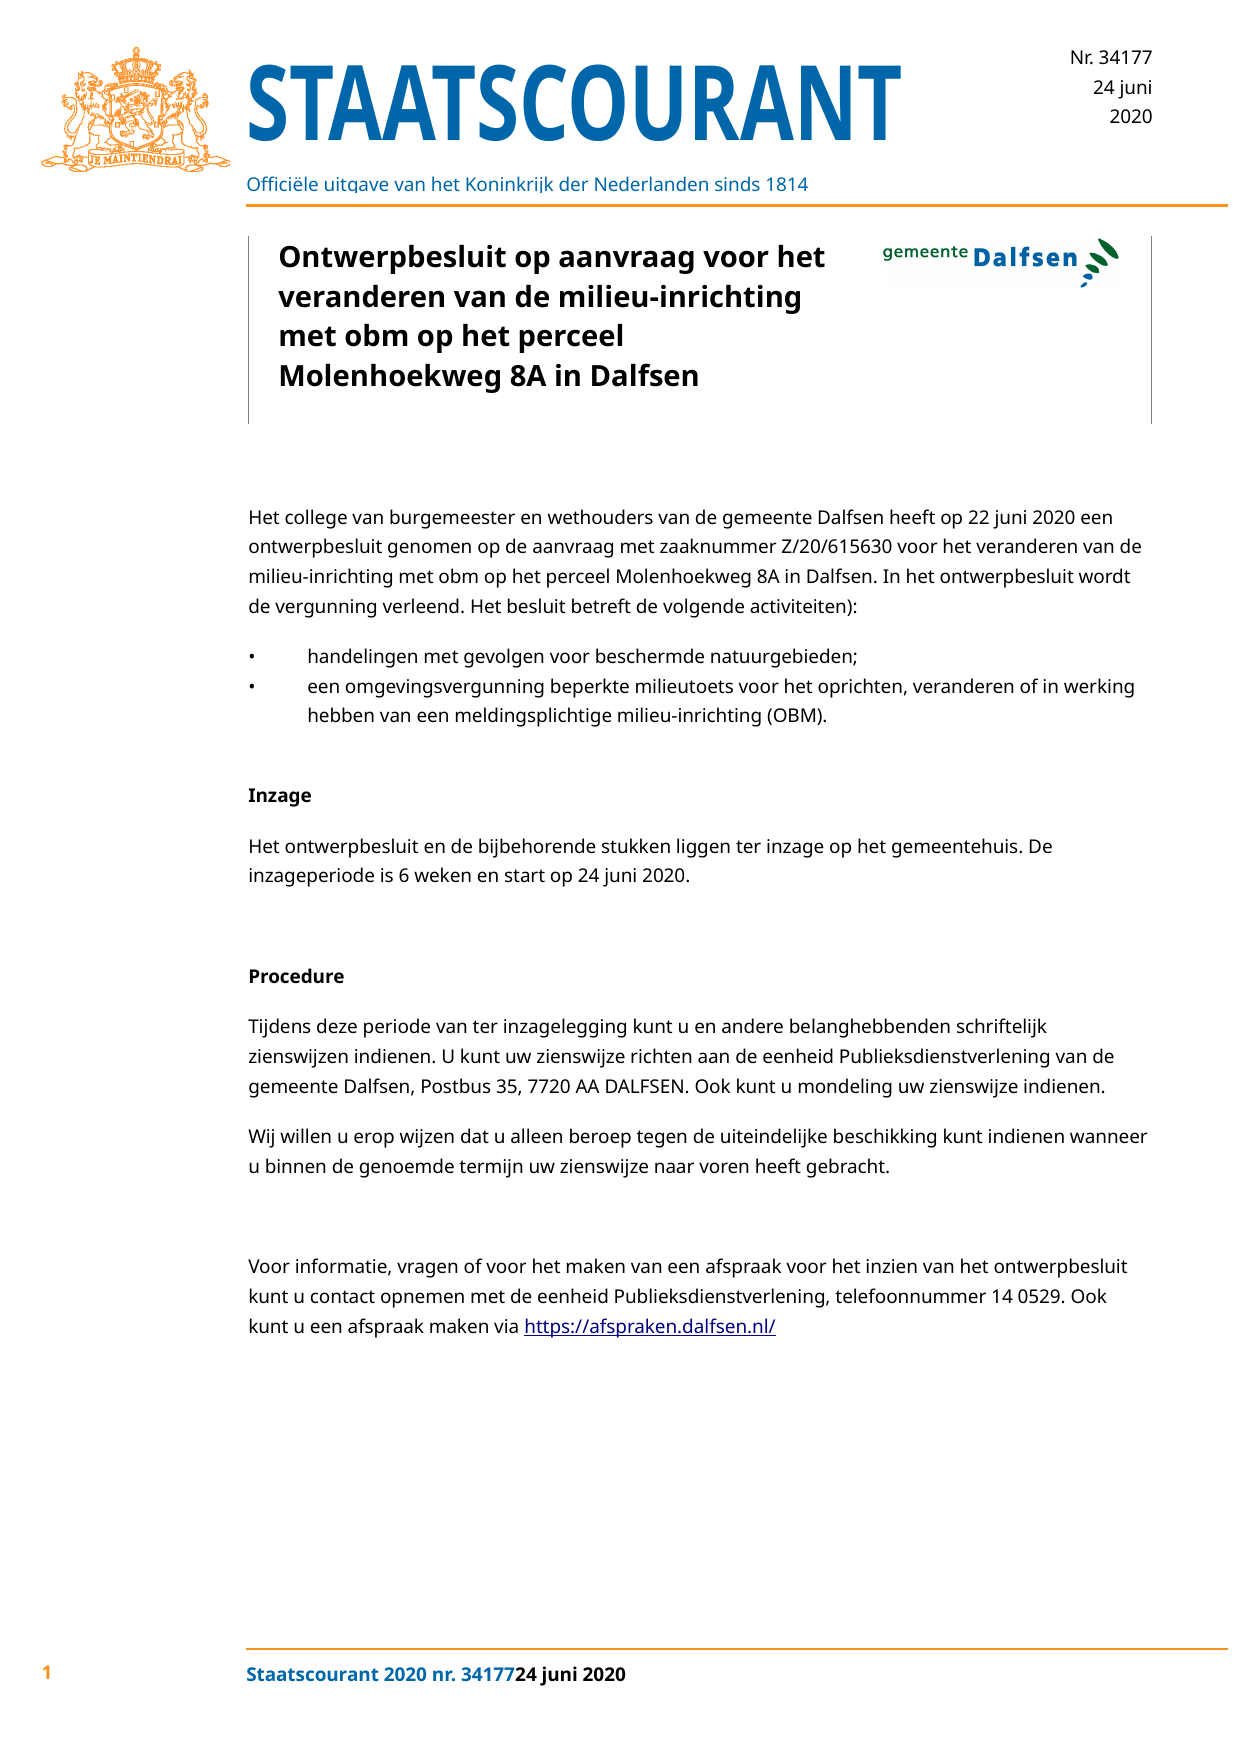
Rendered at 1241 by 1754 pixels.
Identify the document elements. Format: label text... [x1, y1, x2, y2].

text Het college van burgemeester en wethouders van de gemeente Dalfsen heeft op 22 juni 2020 een ontwerpbesluit genomen op de aanvraag met zaaknummer Z/20/615630 voor het veranderen van de milieu-inrichting met obm op het perceel Molenhoekweg 8A in Dalfsen. In het ontwerpbesluit wordt de vergunning verleend. Het besluit betreft de volgende activiteiten): [248, 504, 1152, 618]
text Wij willen u erop wijzen dat u alleen beroep tegen de uiteindelijke beschikking kunt indienen wanneer u binnen de genoemde termijn uw zienswijze naar voren heeft gebracht. [248, 1123, 1152, 1178]
text Voor informatie, vragen of voor het maken van een afspraak voor het inzien van het ontwerpbesluit kunt u contact opnemen met de eenheid Publieksdienstverlening, telefoonnummer 14 0529. Ook kunt u een afspraak maken via https://afspraken.dalfsen.nl/ [248, 1254, 1152, 1338]
text Tijdens deze periode van ter inzagelegging kunt u en andere belanghebbenden schriftelijk zienswijzen indienen. U kunt uw zienswijze richten aan de eenheid Publieksdienstverlening van de gemeente Dalfsen, Postbus 35, 7720 AA DALFSEN. Ook kunt u mondeling uw zienswijze indienen. [248, 1014, 1152, 1098]
table_header [850, 236, 1151, 424]
text Het ontwerpbesluit en de bijbehorende stukken liggen ter inzage op het gemeentehuis. De inzageperiode is 6 weken en start op 24 juni 2020. [248, 833, 1152, 888]
text Procedure [248, 963, 1152, 989]
picture [41, 47, 231, 172]
list een omgevingsvergunning beperkte milieutoets voor het oprichten, veranderen of in werking hebben van een meldingsplichtige milieu-inrichting (OBM). [248, 673, 1152, 728]
table_header Ontwerpbesluit op aanvraag voor het veranderen van de milieu-inrichting met obm op het perceel Molenhoekweg 8A in Dalfsen [249, 236, 850, 424]
picture [882, 236, 1119, 289]
text Inzage [248, 782, 1152, 808]
list handelingen met gevolgen voor beschermde natuurgebieden; [248, 643, 1152, 669]
